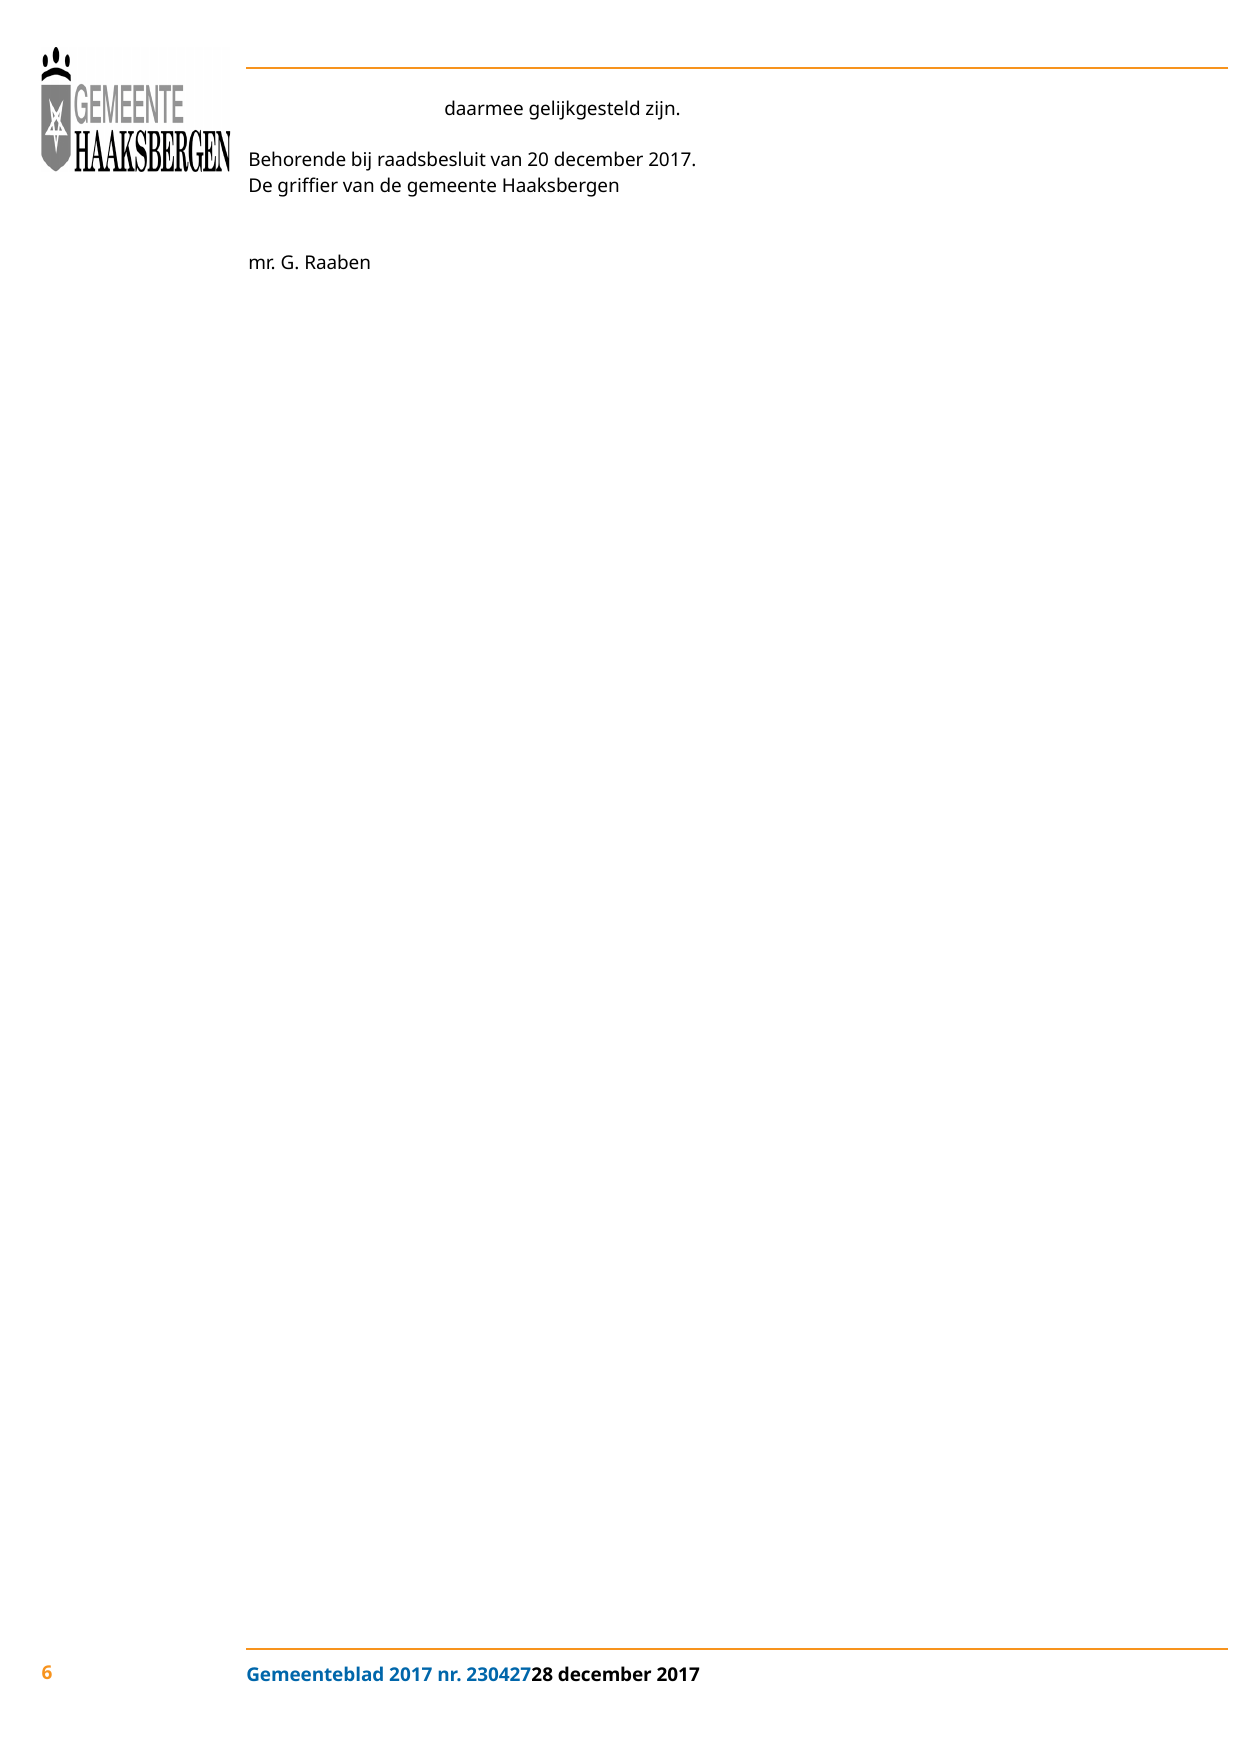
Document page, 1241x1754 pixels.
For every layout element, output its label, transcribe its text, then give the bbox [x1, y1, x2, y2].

table_cell [956, 198, 1152, 223]
table_cell [956, 249, 1152, 275]
table_cell [248, 121, 444, 146]
table_cell daarmee gelijkgesteld zijn. [444, 95, 956, 121]
table_cell [956, 95, 1152, 121]
table_cell mr. G. Raaben [248, 249, 956, 275]
table_cell [956, 224, 1152, 249]
table_cell [248, 198, 444, 223]
table_cell [956, 172, 1152, 198]
table_cell [248, 95, 444, 121]
table_cell [444, 198, 956, 223]
table_cell Behorende bij raadsbesluit van 20 december 2017. [248, 146, 956, 172]
table_cell [956, 146, 1152, 172]
picture [41, 47, 231, 172]
table_cell [444, 121, 956, 146]
table_cell [444, 224, 956, 249]
table_cell De griffier van de gemeente Haaksbergen [248, 172, 956, 198]
table_cell [956, 121, 1152, 146]
table_cell [248, 224, 444, 249]
